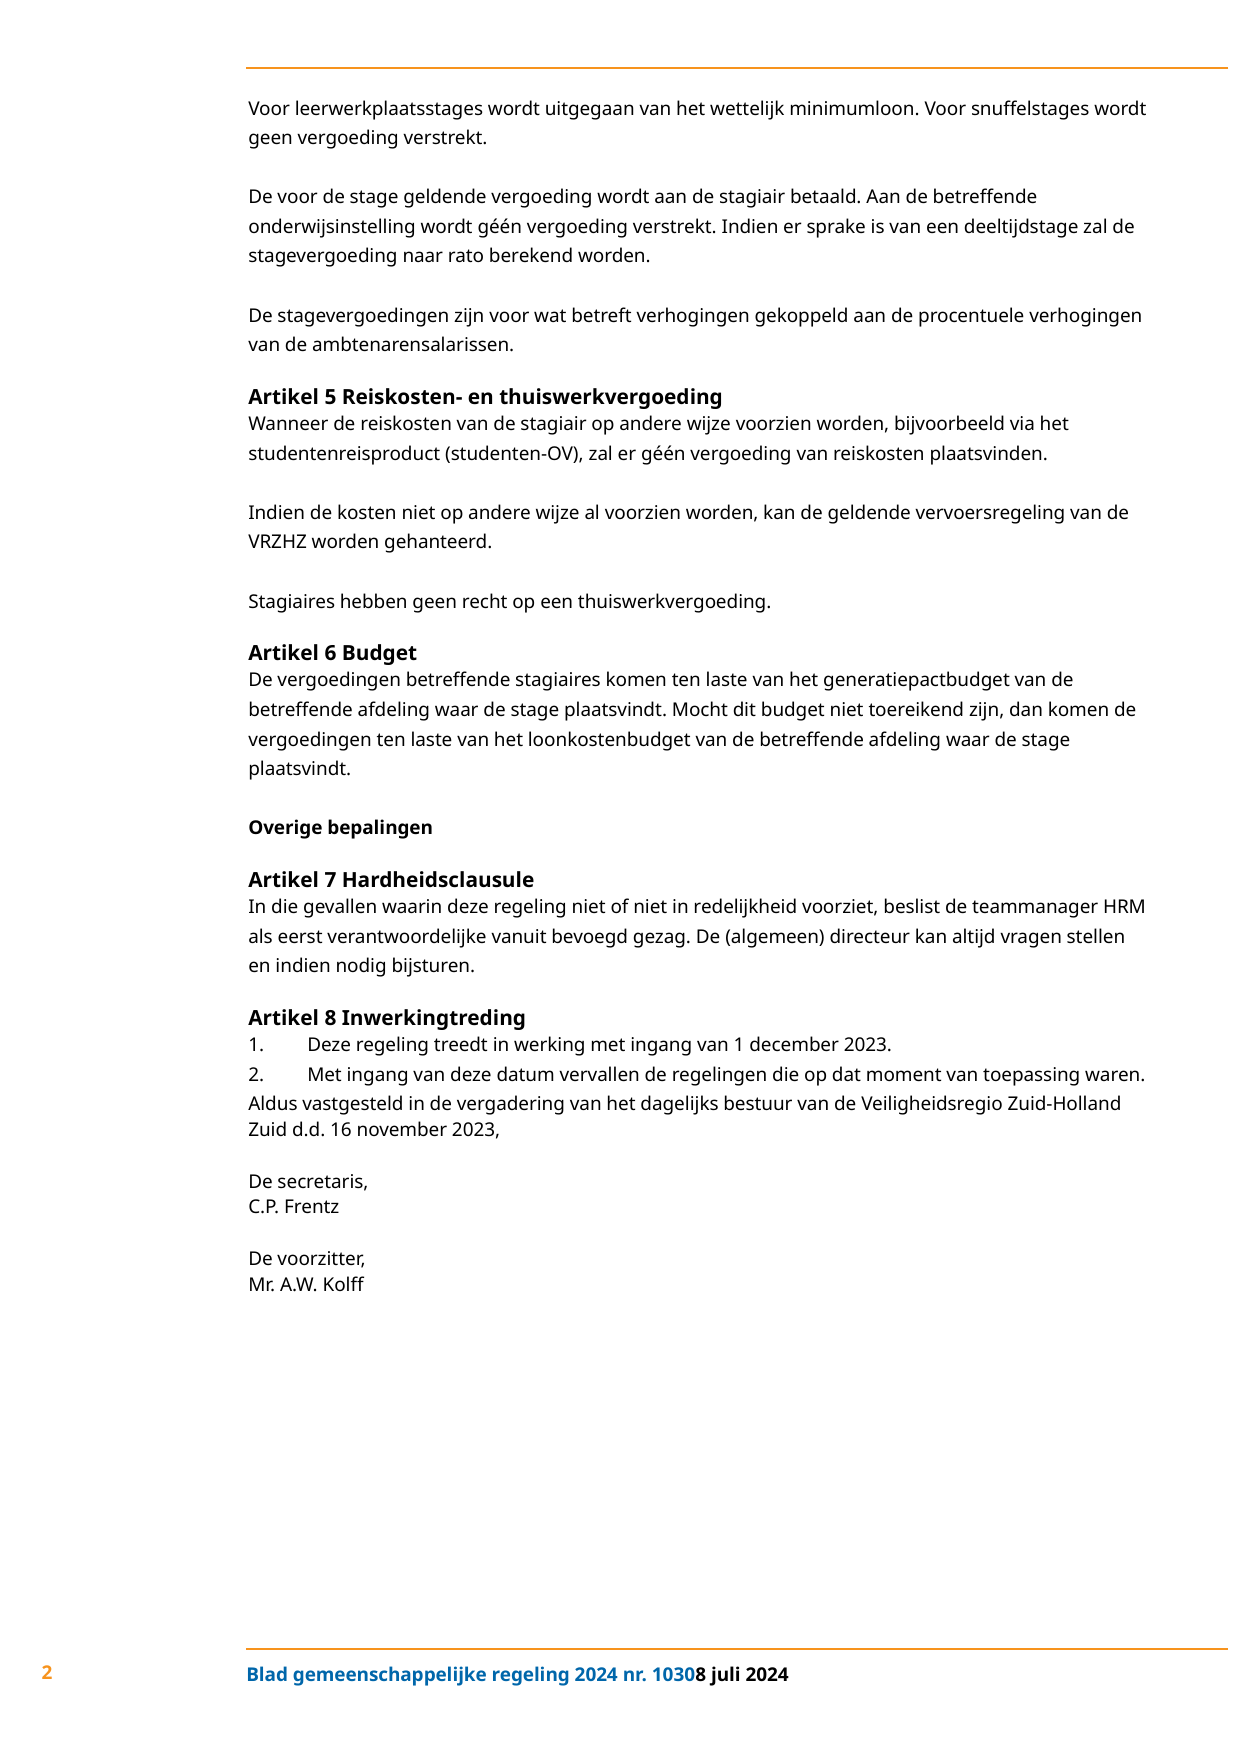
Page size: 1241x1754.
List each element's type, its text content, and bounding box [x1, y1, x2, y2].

text Aldus vastgesteld in de vergadering van het dagelijks bestuur van de Veiligheidsregio Zuid-Holland Zuid d.d. 16 november 2023, [248, 1091, 1152, 1142]
text Voor leerwerkplaatsstages wordt uitgegaan van het wettelijk minimumloon. Voor snuffelstages wordt geen vergoeding verstrekt. [248, 95, 1152, 150]
text Wanneer de reiskosten van de stagiair op andere wijze voorzien worden, bijvoorbeeld via het studentenreisproduct (studenten-OV), zal er géén vergoeding van reiskosten plaatsvinden. [248, 410, 1152, 466]
list Deze regeling treedt in werking met ingang van 1 december 2023. [248, 1031, 1152, 1057]
text Artikel 6 Budget [248, 638, 1152, 667]
text Overige bepalingen [248, 814, 1152, 840]
picture [41, 47, 231, 172]
text De vergoedingen betreffende stagiaires komen ten laste van het generatiepactbudget van de betreffende afdeling waar de stage plaatsvindt. Mocht dit budget niet toereikend zijn, dan komen de vergoedingen ten laste van het loonkostenbudget van de betreffende afdeling waar de stage plaatsvindt. [248, 667, 1152, 781]
text De stagevergoedingen zijn voor wat betreft verhogingen gekoppeld aan de procentuele verhogingen van de ambtenarensalarissen. [248, 302, 1152, 357]
text In die gevallen waarin deze regeling niet of niet in redelijkheid voorziet, beslist de teammanager HRM als eerst verantwoordelijke vanuit bevoegd gezag. De (algemeen) directeur kan altijd vragen stellen en indien nodig bijsturen. [248, 893, 1152, 978]
text De voorzitter, [248, 1245, 1152, 1271]
text Indien de kosten niet op andere wijze al voorzien worden, kan de geldende vervoersregeling van de VRZHZ worden gehanteerd. [248, 499, 1152, 554]
list Met ingang van deze datum vervallen de regelingen die op dat moment van toepassing waren. [248, 1061, 1152, 1087]
text De secretaris, [248, 1168, 1152, 1193]
text C.P. Frentz [248, 1193, 1152, 1219]
text De voor de stage geldende vergoeding wordt aan de stagiair betaald. Aan de betreffende onderwijsinstelling wordt géén vergoeding verstrekt. Indien er sprake is van een deeltijdstage zal de stagevergoeding naar rato berekend worden. [248, 183, 1152, 268]
text Stagiaires hebben geen recht op een thuiswerkvergoeding. [248, 588, 1152, 613]
text Artikel 7 Hardheidsclausule [248, 865, 1152, 893]
text Mr. A.W. Kolff [248, 1271, 1152, 1296]
text Artikel 8 Inwerkingtreding [248, 1003, 1152, 1031]
text Artikel 5 Reiskosten- en thuiswerkvergoeding [248, 382, 1152, 410]
